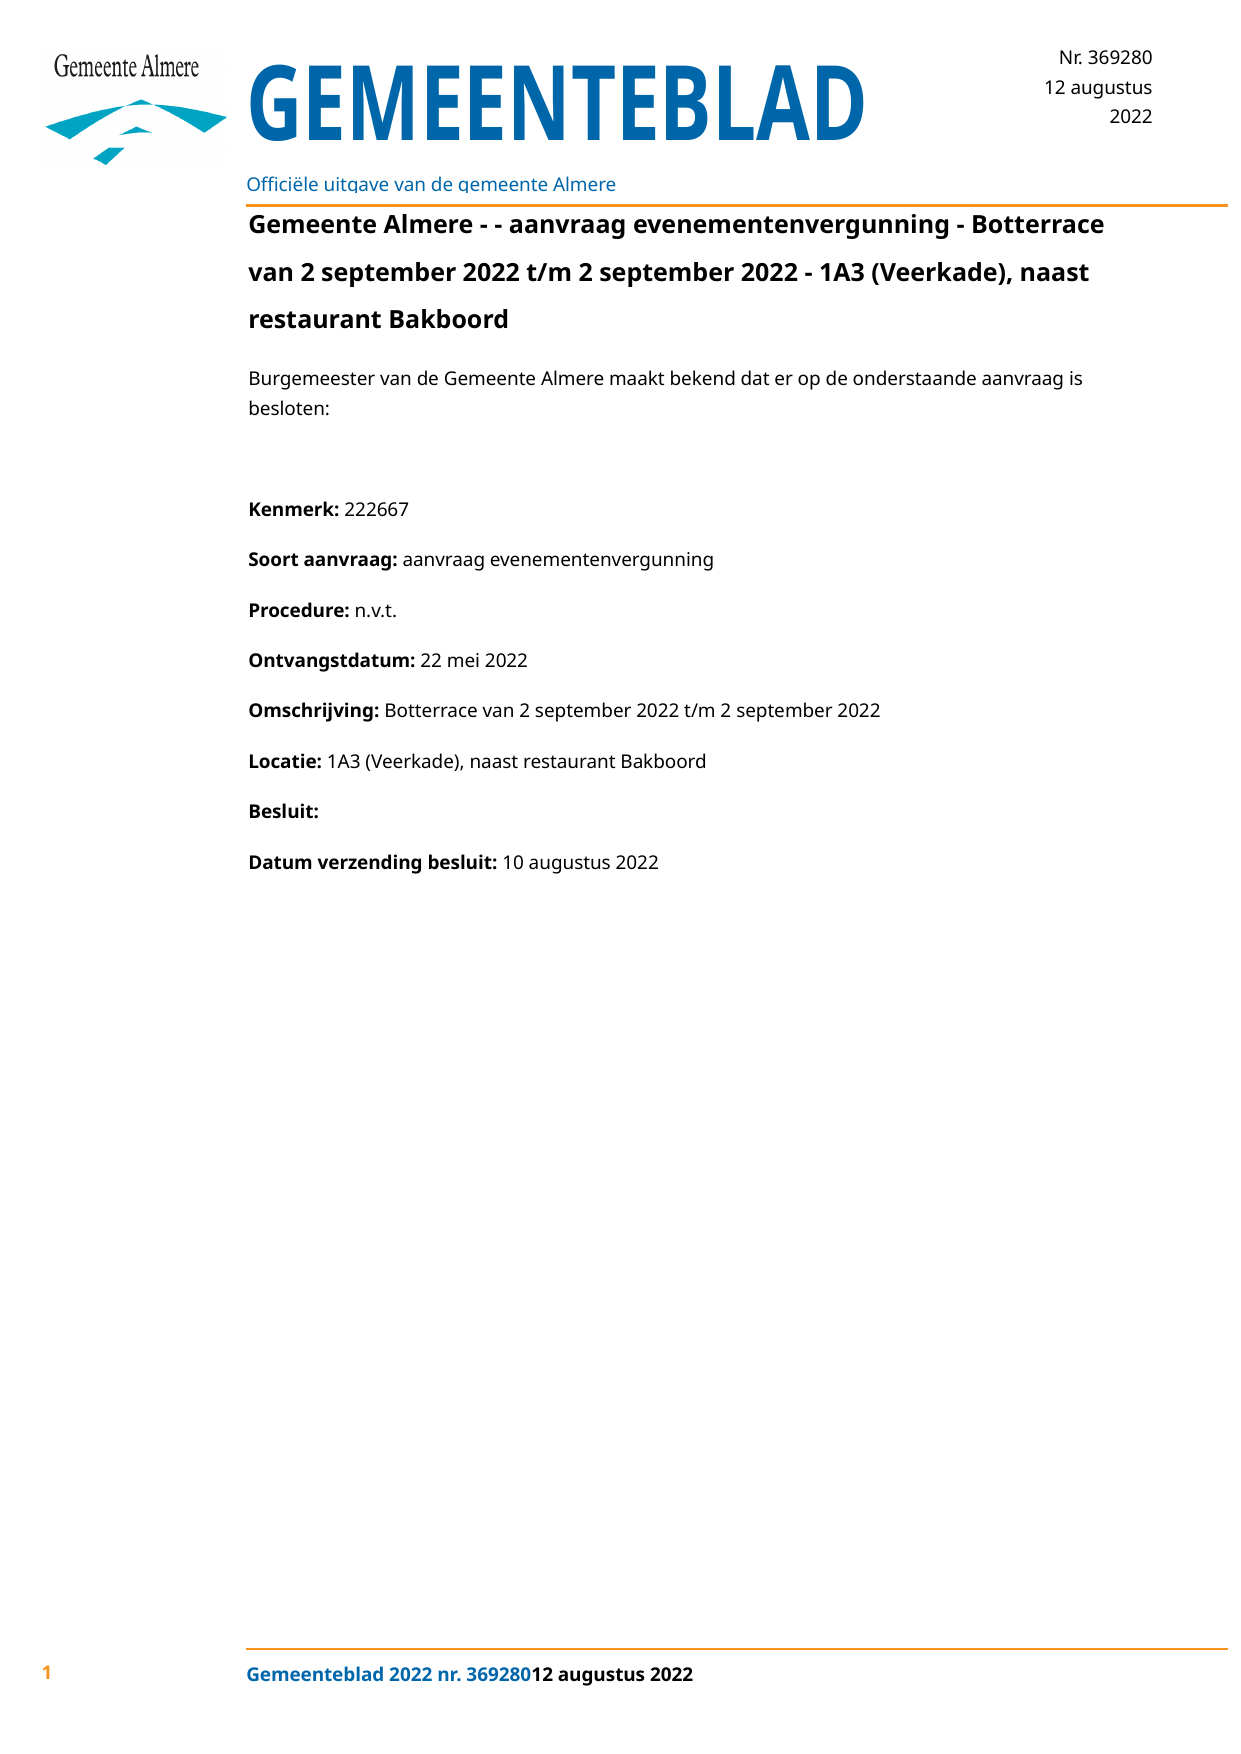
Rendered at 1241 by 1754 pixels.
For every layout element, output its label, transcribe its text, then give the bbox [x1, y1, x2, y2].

text Besluit: [248, 798, 1152, 824]
text Datum verzending besluit: 10 augustus 2022 [248, 849, 1152, 874]
text Burgemeester van de Gemeente Almere maakt bekend dat er op de onderstaande aanvraag is besloten: [248, 366, 1152, 421]
text Omschrijving: Botterrace van 2 september 2022 t/m 2 september 2022 [248, 698, 1152, 723]
picture [41, 47, 231, 172]
text Locatie: 1A3 (Veerkade), naast restaurant Bakboord [248, 748, 1152, 774]
text Gemeente Almere - - aanvraag evenementenvergunning - Botterrace van 2 september 2022 t/m 2 september 2022 - 1A3 (Veerkade), naast restaurant Bakboord [248, 207, 1152, 336]
text Ontvangstdatum: 22 mei 2022 [248, 647, 1152, 673]
text Procedure: n.v.t. [248, 597, 1152, 622]
text Kenmerk: 222667 [248, 496, 1152, 522]
text Soort aanvraag: aanvraag evenementenvergunning [248, 546, 1152, 572]
